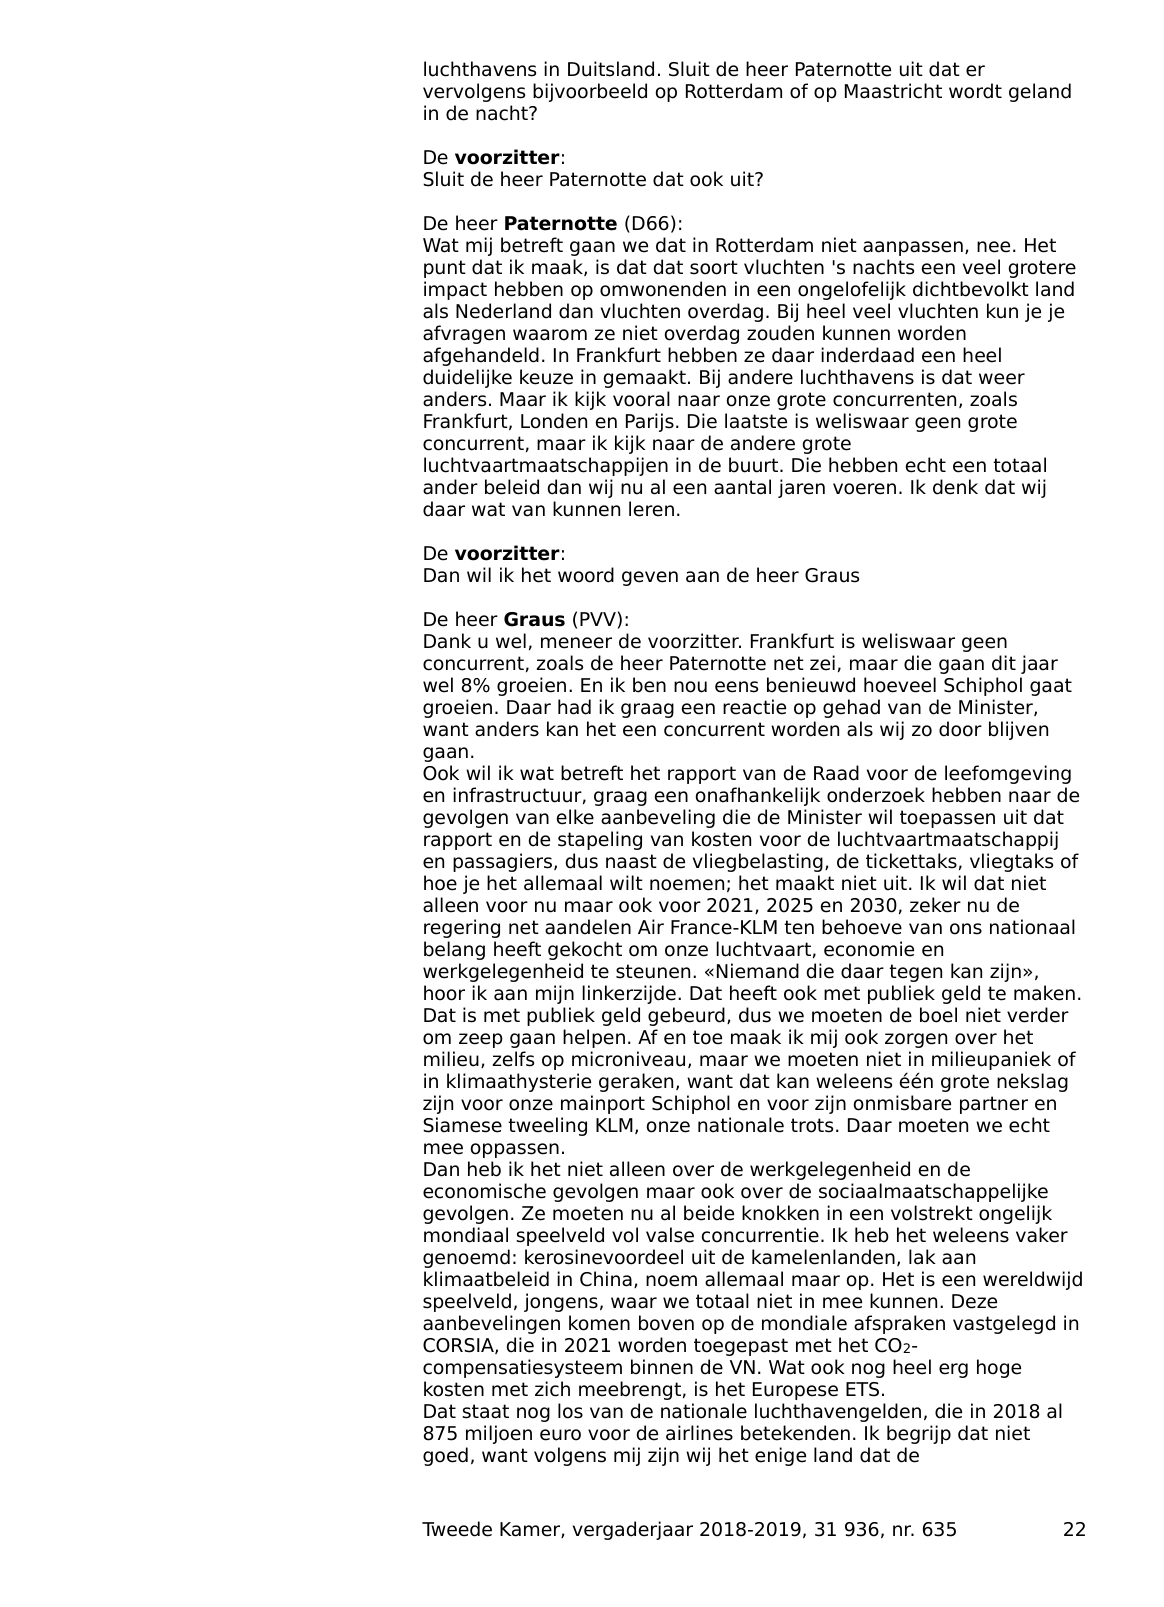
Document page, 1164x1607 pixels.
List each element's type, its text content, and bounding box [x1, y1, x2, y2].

text Ook wil ik wat betreft het rapport van de Raad voor de leefomgeving en infrastructuur, graag een onafhankelijk onderzoek hebben naar de gevolgen van elke aanbeveling die de Minister wil toepassen uit dat rapport en de stapeling van kosten voor de luchtvaartmaatschappij en passagiers, dus naast de vliegbelasting, de tickettaks, vliegtaks of hoe je het allemaal wilt noemen; het maakt niet uit. Ik wil dat niet alleen voor nu maar ook voor 2021, 2025 en 2030, zeker nu de regering net aandelen Air France-KLM ten behoeve van ons nationaal belang heeft gekocht om onze luchtvaart, economie en werkgelegenheid te steunen. «Niemand die daar tegen kan zijn», hoor ik aan mijn linkerzijde. Dat heeft ook met publiek geld te maken. Dat is met publiek geld gebeurd, dus we moeten de boel niet verder om zeep gaan helpen. Af en toe maak ik mij ook zorgen over het milieu, zelfs op microniveau, maar we moeten niet in milieupaniek of in klimaathysterie geraken, want dat kan weleens één grote nekslag zijn voor onze mainport Schiphol en voor zijn onmisbare partner en Siamese tweeling KLM, onze nationale trots. Daar moeten we echt mee oppassen. [422, 763, 1087, 1159]
text De heer Graus (PVV): [422, 609, 1087, 631]
text De heer Paternotte (D66): [422, 213, 1087, 235]
text luchthavens in Duitsland. Sluit de heer Paternotte uit dat er vervolgens bijvoorbeeld op Rotterdam of op Maastricht wordt geland in de nacht? [422, 59, 1087, 125]
text De voorzitter: [422, 147, 1087, 169]
text Wat mij betreft gaan we dat in Rotterdam niet aanpassen, nee. Het punt dat ik maak, is dat dat soort vluchten 's nachts een veel grotere impact hebben op omwonenden in een ongelofelijk dichtbevolkt land als Nederland dan vluchten overdag. Bij heel veel vluchten kun je je afvragen waarom ze niet overdag zouden kunnen worden afgehandeld. In Frankfurt hebben ze daar inderdaad een heel duidelijke keuze in gemaakt. Bij andere luchthavens is dat weer anders. Maar ik kijk vooral naar onze grote concurrenten, zoals Frankfurt, Londen en Parijs. Die laatste is weliswaar geen grote concurrent, maar ik kijk naar de andere grote luchtvaartmaatschappijen in de buurt. Die hebben echt een totaal ander beleid dan wij nu al een aantal jaren voeren. Ik denk dat wij daar wat van kunnen leren. [422, 235, 1087, 521]
text Dank u wel, meneer de voorzitter. Frankfurt is weliswaar geen concurrent, zoals de heer Paternotte net zei, maar die gaan dit jaar wel 8% groeien. En ik ben nou eens benieuwd hoeveel Schiphol gaat groeien. Daar had ik graag een reactie op gehad van de Minister, want anders kan het een concurrent worden als wij zo door blijven gaan. [422, 631, 1087, 763]
text Sluit de heer Paternotte dat ook uit? [422, 169, 1087, 191]
text De voorzitter: [422, 543, 1087, 565]
text Dan heb ik het niet alleen over de werkgelegenheid en de economische gevolgen maar ook over de sociaalmaatschappelijke gevolgen. Ze moeten nu al beide knokken in een volstrekt ongelijk mondiaal speelveld vol valse concurrentie. Ik heb het weleens vaker genoemd: kerosinevoordeel uit de kamelenlanden, lak aan klimaatbeleid in China, noem allemaal maar op. Het is een wereldwijd speelveld, jongens, waar we totaal niet in mee kunnen. Deze aanbevelingen komen boven op de mondiale afspraken vastgelegd in CORSIA, die in 2021 worden toegepast met het CO2-compensatiesysteem binnen de VN. Wat ook nog heel erg hoge kosten met zich meebrengt, is het Europese ETS. [422, 1159, 1087, 1401]
text Dat staat nog los van de nationale luchthavengelden, die in 2018 al 875 miljoen euro voor de airlines betekenden. Ik begrijp dat niet goed, want volgens mij zijn wij het enige land dat de [422, 1401, 1087, 1467]
text Dan wil ik het woord geven aan de heer Graus [422, 565, 1087, 587]
